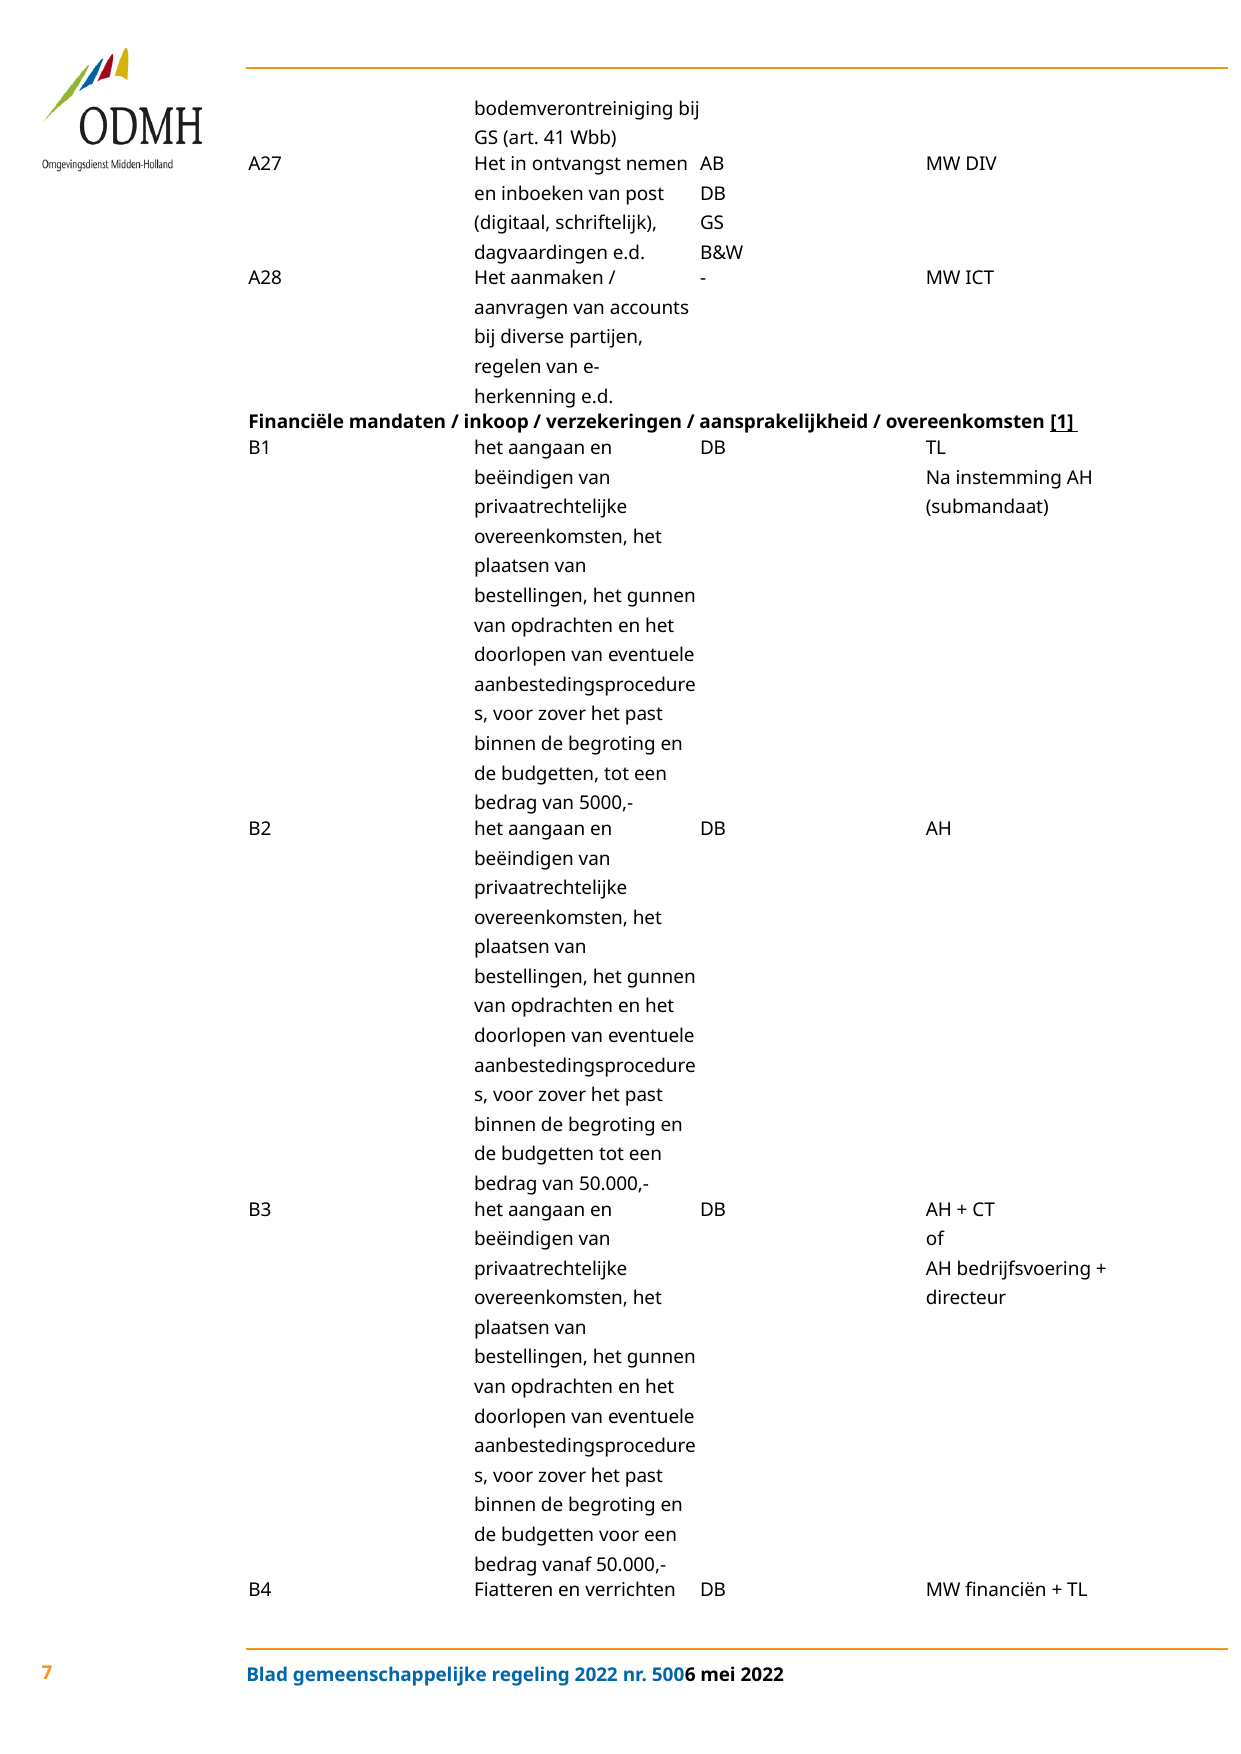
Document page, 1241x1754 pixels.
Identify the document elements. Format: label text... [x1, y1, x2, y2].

table_cell DB [700, 434, 926, 815]
table_cell DB [700, 1196, 926, 1577]
table_cell bodemverontreiniging bij GS (art. 41 Wbb) [474, 95, 700, 150]
table_cell Het aanmaken / aanvragen van accounts bij diverse partijen, regelen van e-herkenning e.d. [474, 265, 700, 409]
table_cell AB DB GS B&W [700, 150, 926, 264]
table_cell B2 [248, 815, 474, 1196]
table_cell [248, 95, 474, 150]
table_cell DB [700, 815, 926, 1196]
table_cell B3 [248, 1196, 474, 1577]
table_cell AH + CT of AH bedrijfsvoering + directeur [926, 1196, 1152, 1577]
table_cell MW DIV [926, 150, 1152, 264]
table_cell B4 [248, 1577, 474, 1602]
table_cell AH [926, 815, 1152, 1196]
table_cell TL Na instemming AH (submandaat) [926, 434, 1152, 815]
table_cell MW financiën + TL [926, 1577, 1152, 1602]
table_cell het aangaan en beëindigen van privaatrechtelijke overeenkomsten, het plaatsen van bestellingen, het gunnen van opdrachten en het doorlopen van eventuele aanbestedingsprocedures, voor zover het past binnen de begroting en de budgetten, tot een bedrag van 5000,- [474, 434, 700, 815]
table_cell DB [700, 1577, 926, 1602]
table_cell [700, 95, 926, 150]
table_cell het aangaan en beëindigen van privaatrechtelijke overeenkomsten, het plaatsen van bestellingen, het gunnen van opdrachten en het doorlopen van eventuele aanbestedingsprocedures, voor zover het past binnen de begroting en de budgetten voor een bedrag vanaf 50.000,- [474, 1196, 700, 1577]
picture [41, 47, 231, 172]
table_cell B1 [248, 434, 474, 815]
table_cell Fiatteren en verrichten [474, 1577, 700, 1602]
table_cell Financiële mandaten / inkoop / verzekeringen / aansprakelijkheid / overeenkomsten [1] [248, 409, 1152, 434]
table_cell het aangaan en beëindigen van privaatrechtelijke overeenkomsten, het plaatsen van bestellingen, het gunnen van opdrachten en het doorlopen van eventuele aanbestedingsprocedures, voor zover het past binnen de begroting en de budgetten tot een bedrag van 50.000,- [474, 815, 700, 1196]
table_cell A28 [248, 265, 474, 409]
table_cell A27 [248, 150, 474, 264]
table_cell Het in ontvangst nemen en inboeken van post (digitaal, schriftelijk), dagvaardingen e.d. [474, 150, 700, 264]
table_cell - [700, 265, 926, 409]
table_cell [926, 95, 1152, 150]
table_cell MW ICT [926, 265, 1152, 409]
